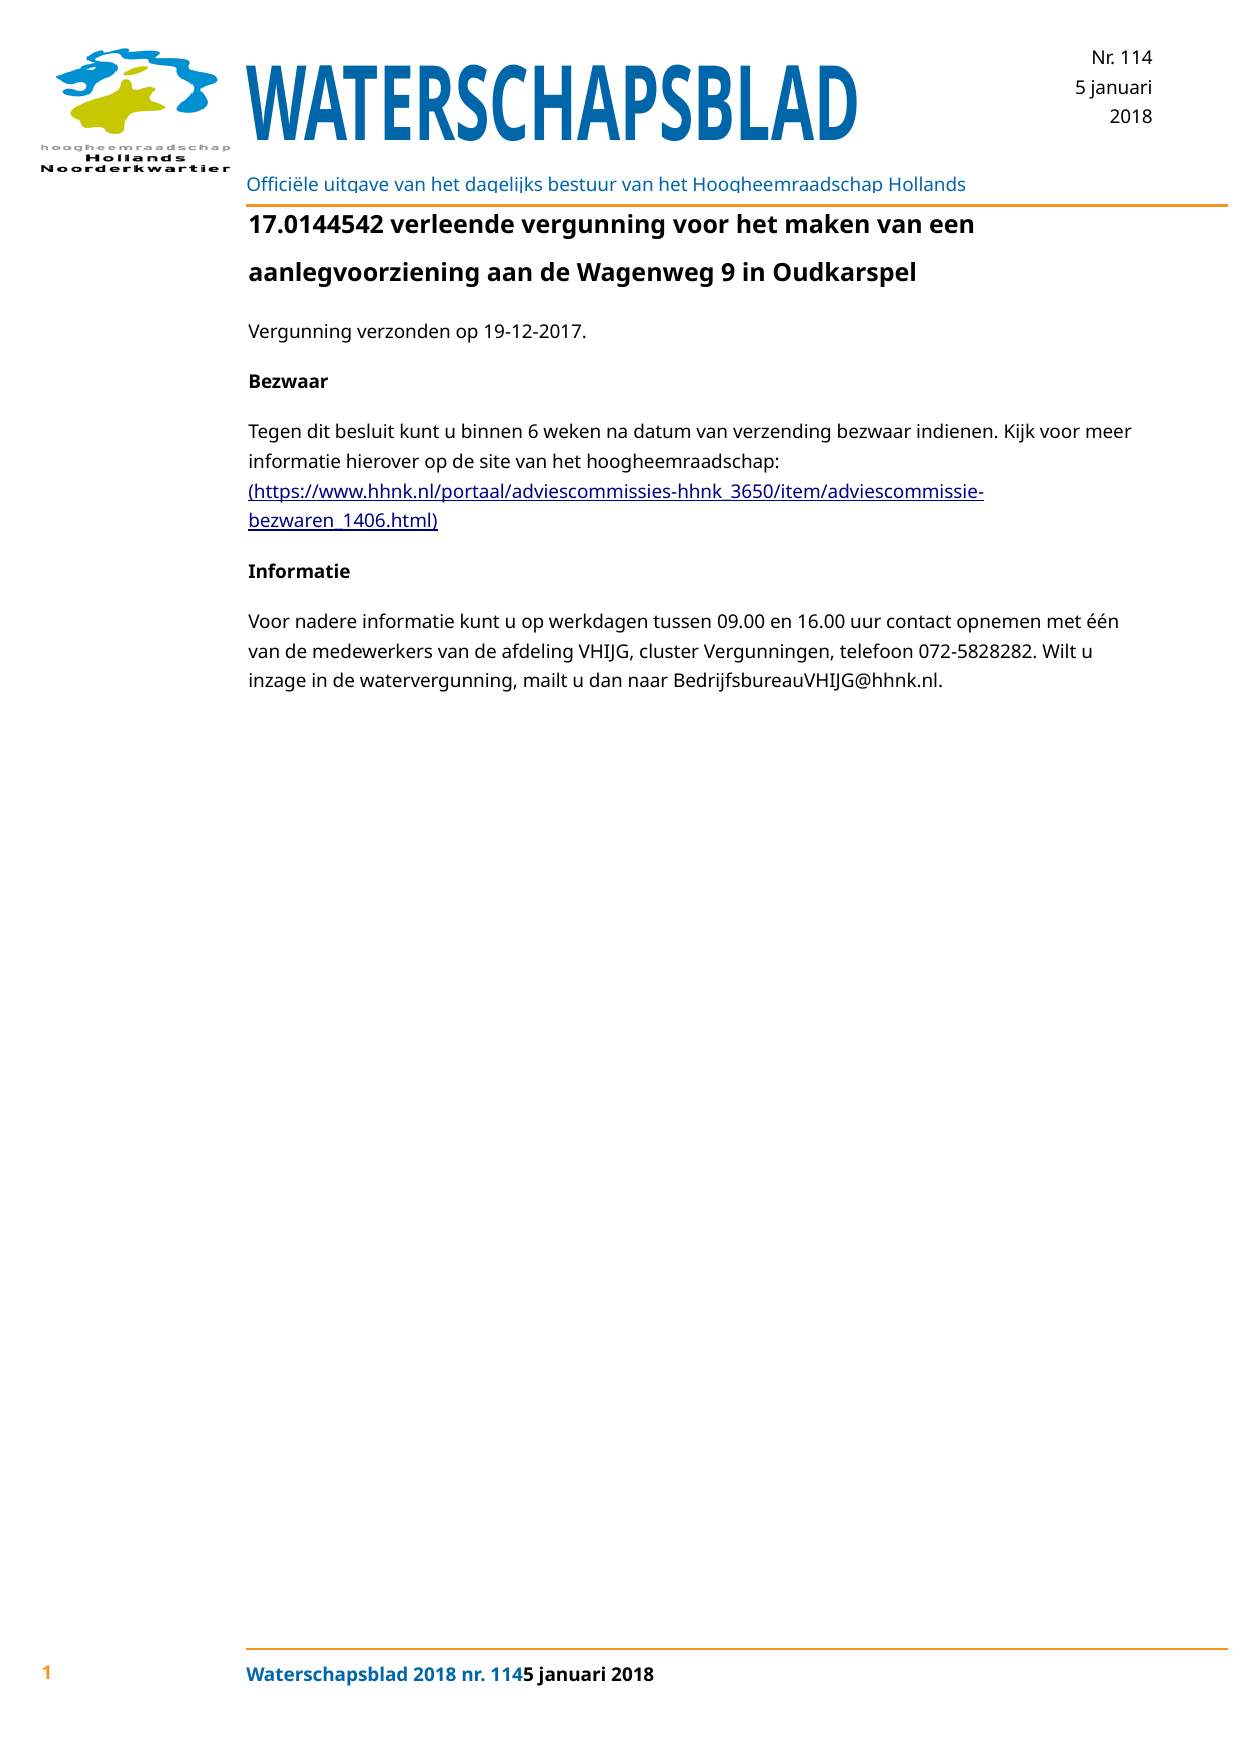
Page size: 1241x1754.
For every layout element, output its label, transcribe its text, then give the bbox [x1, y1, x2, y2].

picture [41, 47, 231, 172]
text Voor nadere informatie kunt u op werkdagen tussen 09.00 en 16.00 uur contact opnemen met één van de medewerkers van de afdeling VHIJG, cluster Vergunningen, telefoon 072-5828282. Wilt u inzage in de watervergunning, mailt u dan naar BedrijfsbureauVHIJG@hhnk.nl. [248, 608, 1152, 693]
text Informatie [248, 558, 1152, 584]
text Vergunning verzonden op 19-12-2017. [248, 318, 1152, 344]
text Bezwaar [248, 368, 1152, 394]
text Tegen dit besluit kunt u binnen 6 weken na datum van verzending bezwaar indienen. Kijk voor meer informatie hierover op de site van het hoogheemraadschap: (https://www.hhnk.nl/portaal/adviescommissies-hhnk_3650/item/adviescommissie-bezwaren_1406.html) [248, 419, 1152, 533]
text 17.0144542 verleende vergunning voor het maken van een aanlegvoorziening aan de Wagenweg 9 in Oudkarspel [248, 207, 1152, 288]
